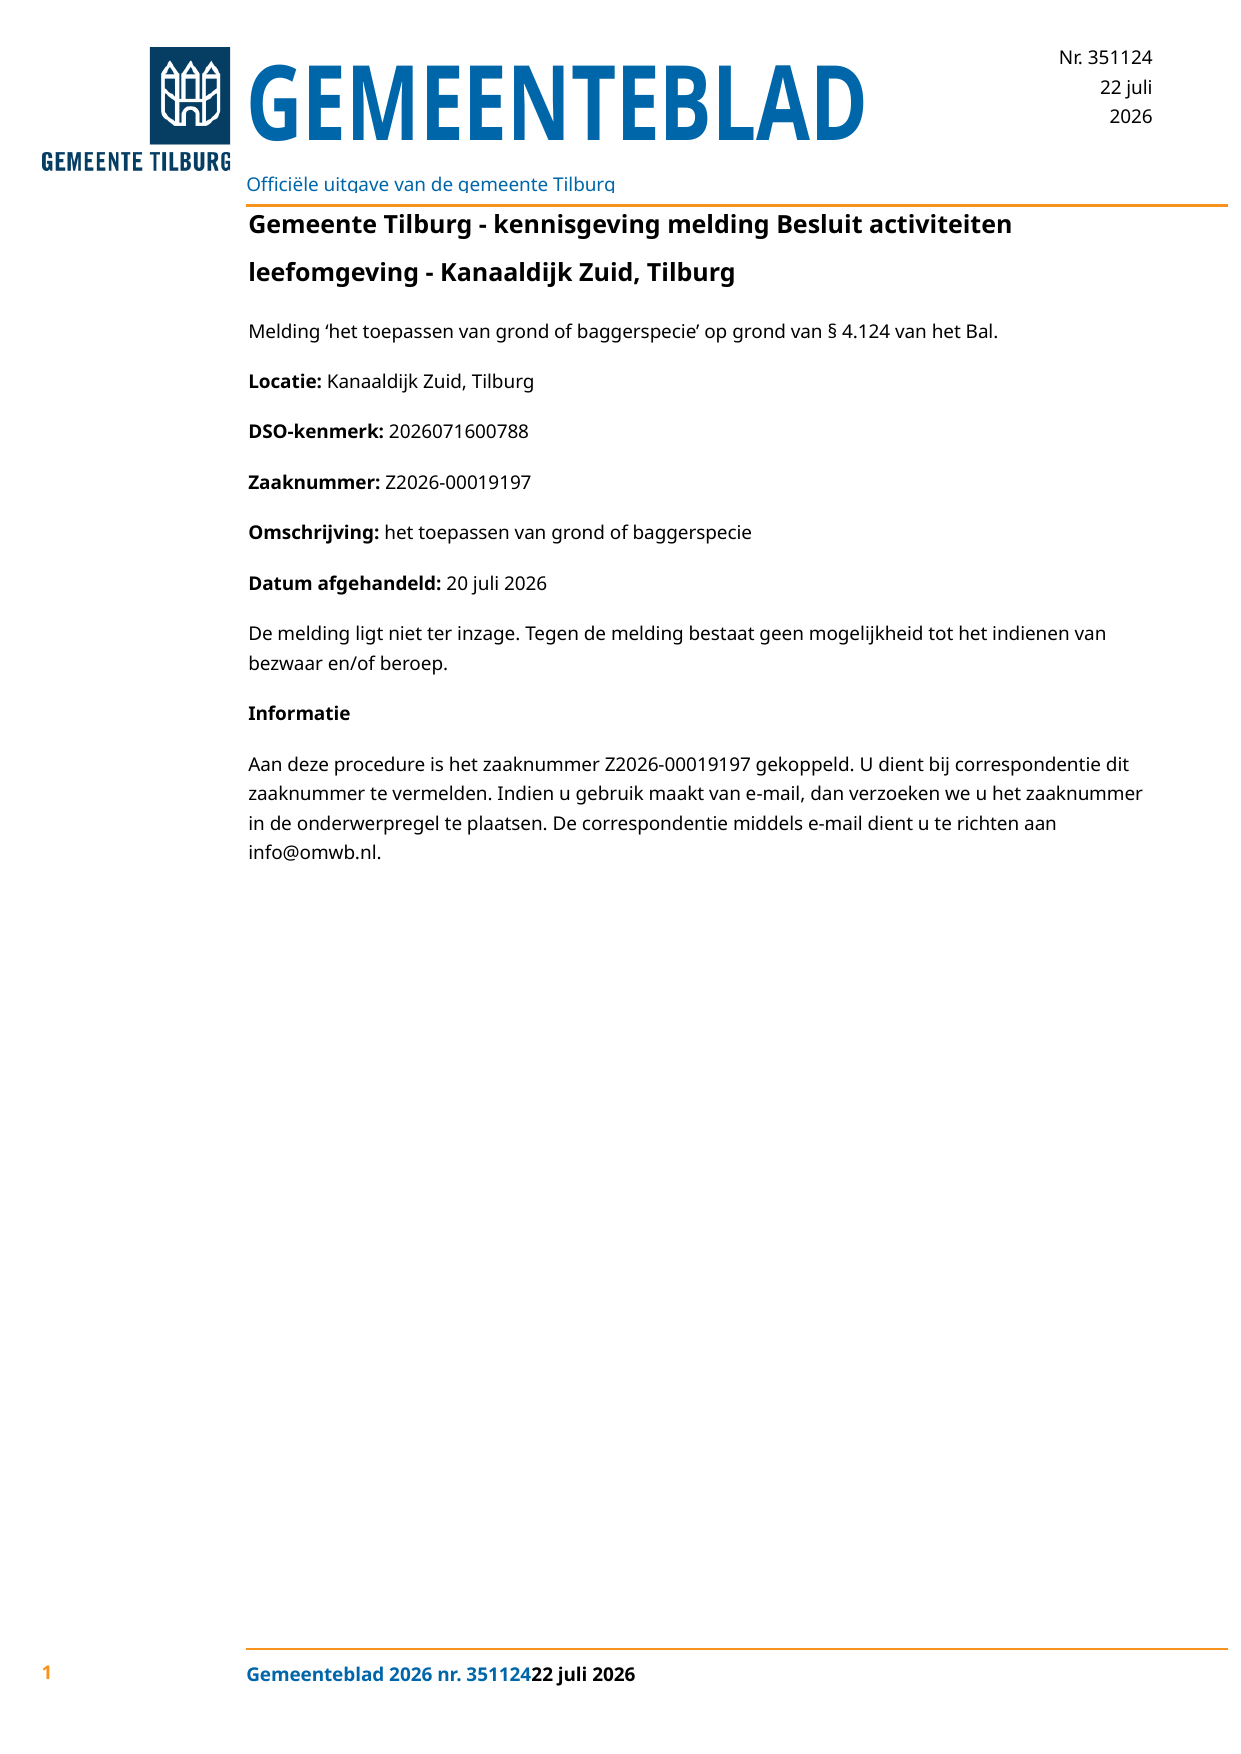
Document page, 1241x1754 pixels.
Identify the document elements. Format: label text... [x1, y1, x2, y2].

text Omschrijving: het toepassen van grond of baggerspecie [248, 519, 1152, 545]
text Informatie [248, 700, 1152, 726]
text Locatie: Kanaaldijk Zuid, Tilburg [248, 368, 1152, 394]
text Zaaknummer: Z2026-00019197 [248, 469, 1152, 495]
text Aan deze procedure is het zaaknummer Z2026-00019197 gekoppeld. U dient bij correspondentie dit zaaknummer te vermelden. Indien u gebruik maakt van e-mail, dan verzoeken we u het zaaknummer in de onderwerpregel te plaatsen. De correspondentie middels e-mail dient u te richten aan info@omwb.nl. [248, 751, 1152, 865]
text Datum afgehandeld: 20 juli 2026 [248, 570, 1152, 596]
text De melding ligt niet ter inzage. Tegen de melding bestaat geen mogelijkheid tot het indienen van bezwaar en/of beroep. [248, 620, 1152, 676]
text Melding ‘het toepassen van grond of baggerspecie’ op grond van § 4.124 van het Bal. [248, 318, 1152, 344]
text Gemeente Tilburg - kennisgeving melding Besluit activiteiten leefomgeving - Kanaaldijk Zuid, Tilburg [248, 207, 1152, 288]
picture [41, 47, 231, 172]
text DSO-kenmerk: 2026071600788 [248, 419, 1152, 444]
